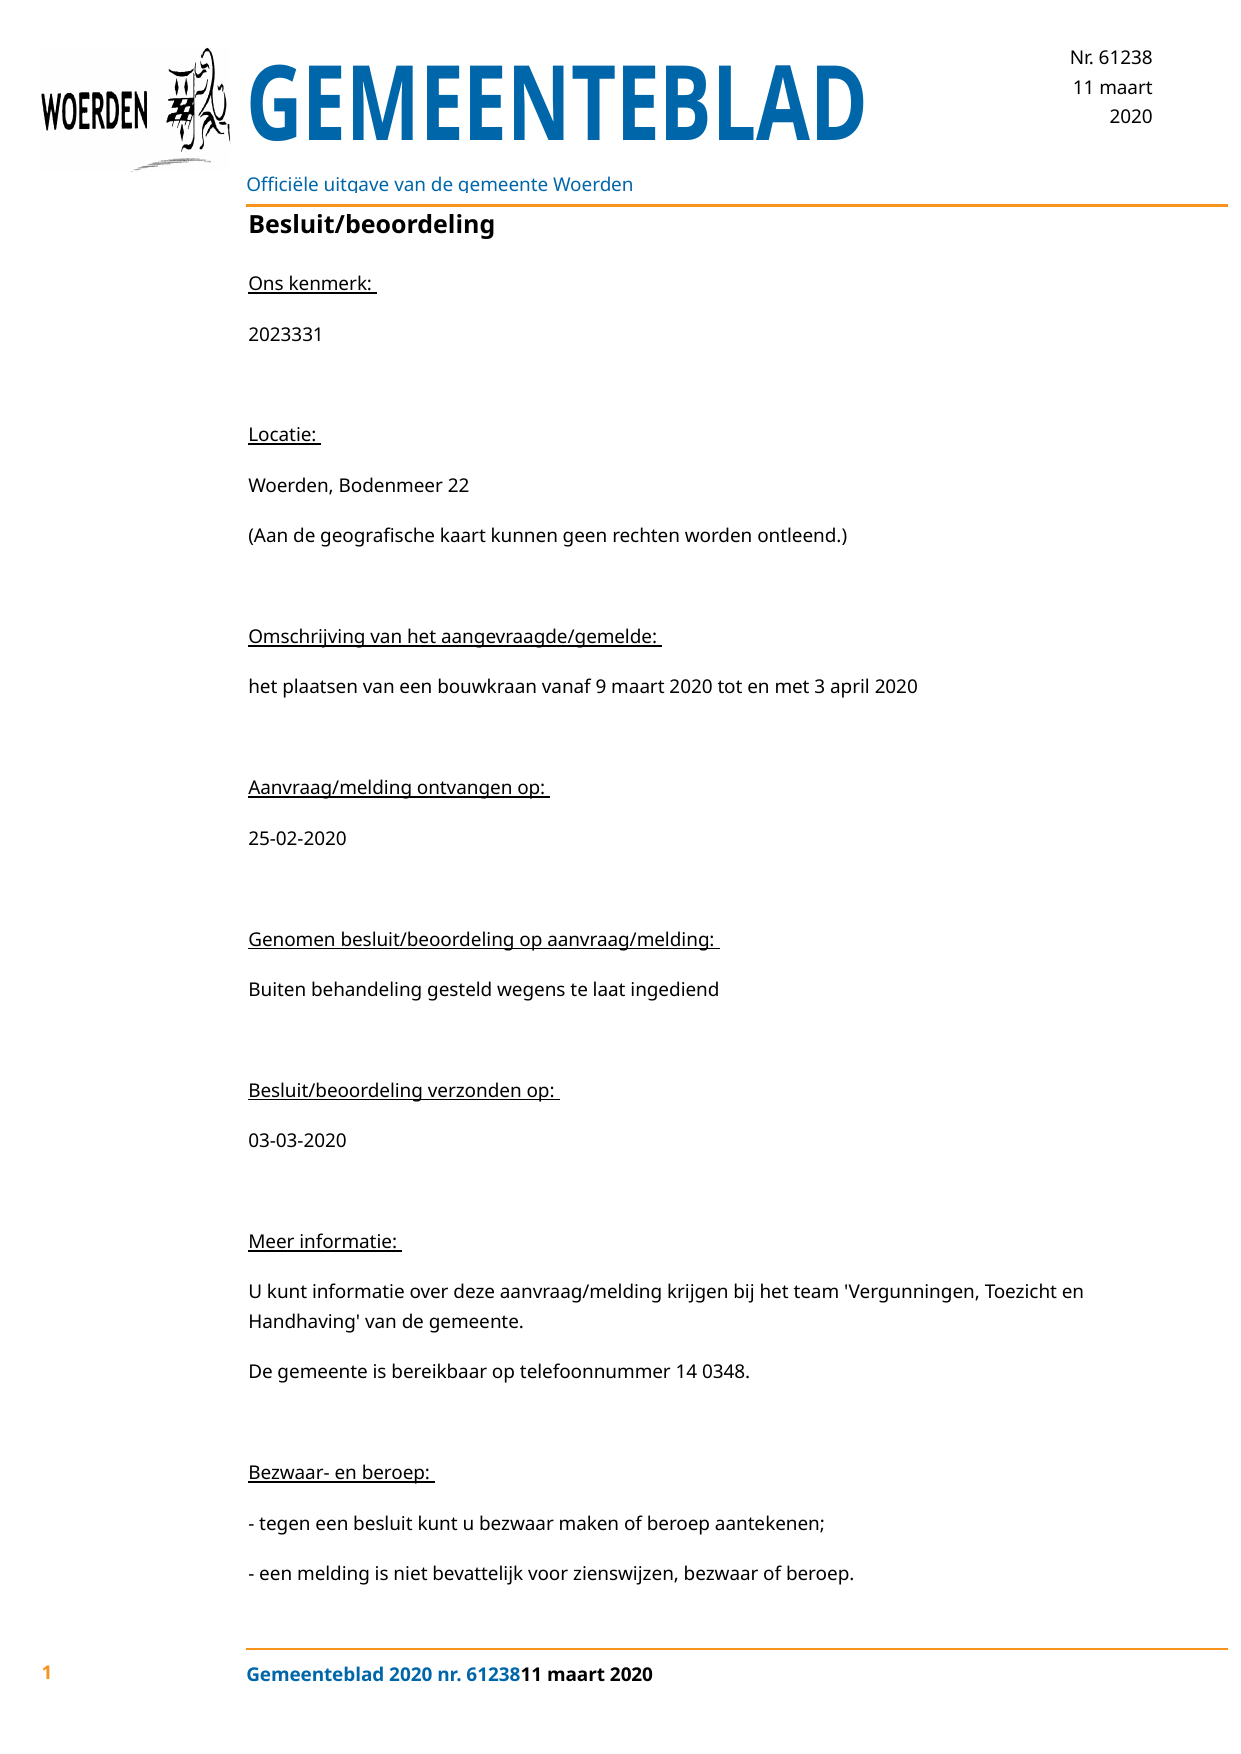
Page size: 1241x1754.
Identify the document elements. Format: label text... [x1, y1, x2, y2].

text - een melding is niet bevattelijk voor zienswijzen, bezwaar of beroep. [248, 1560, 1152, 1586]
text Ons kenmerk: [248, 270, 1152, 296]
text het plaatsen van een bouwkraan vanaf 9 maart 2020 tot en met 3 april 2020 [248, 674, 1152, 699]
text Bezwaar- en beroep: [248, 1459, 1152, 1485]
picture [41, 47, 231, 172]
text 03-03-2020 [248, 1127, 1152, 1153]
text Besluit/beoordeling verzonden op: [248, 1077, 1152, 1103]
text 2023331 [248, 321, 1152, 346]
text Woerden, Bodenmeer 22 [248, 472, 1152, 498]
text Besluit/beoordeling [248, 207, 1152, 241]
text Buiten behandeling gesteld wegens te laat ingediend [248, 976, 1152, 1002]
text (Aan de geografische kaart kunnen geen rechten worden ontleend.) [248, 522, 1152, 548]
text - tegen een besluit kunt u bezwaar maken of beroep aantekenen; [248, 1510, 1152, 1536]
text 25-02-2020 [248, 825, 1152, 851]
text Omschrijving van het aangevraagde/gemelde: [248, 623, 1152, 649]
text U kunt informatie over deze aanvraag/melding krijgen bij het team 'Vergunningen, Toezicht en Handhaving' van de gemeente. [248, 1279, 1152, 1334]
text De gemeente is bereikbaar op telefoonnummer 14 0348. [248, 1359, 1152, 1384]
text Genomen besluit/beoordeling op aanvraag/melding: [248, 926, 1152, 951]
text Locatie: [248, 422, 1152, 447]
text Meer informatie: [248, 1228, 1152, 1254]
text Aanvraag/melding ontvangen op: [248, 774, 1152, 800]
